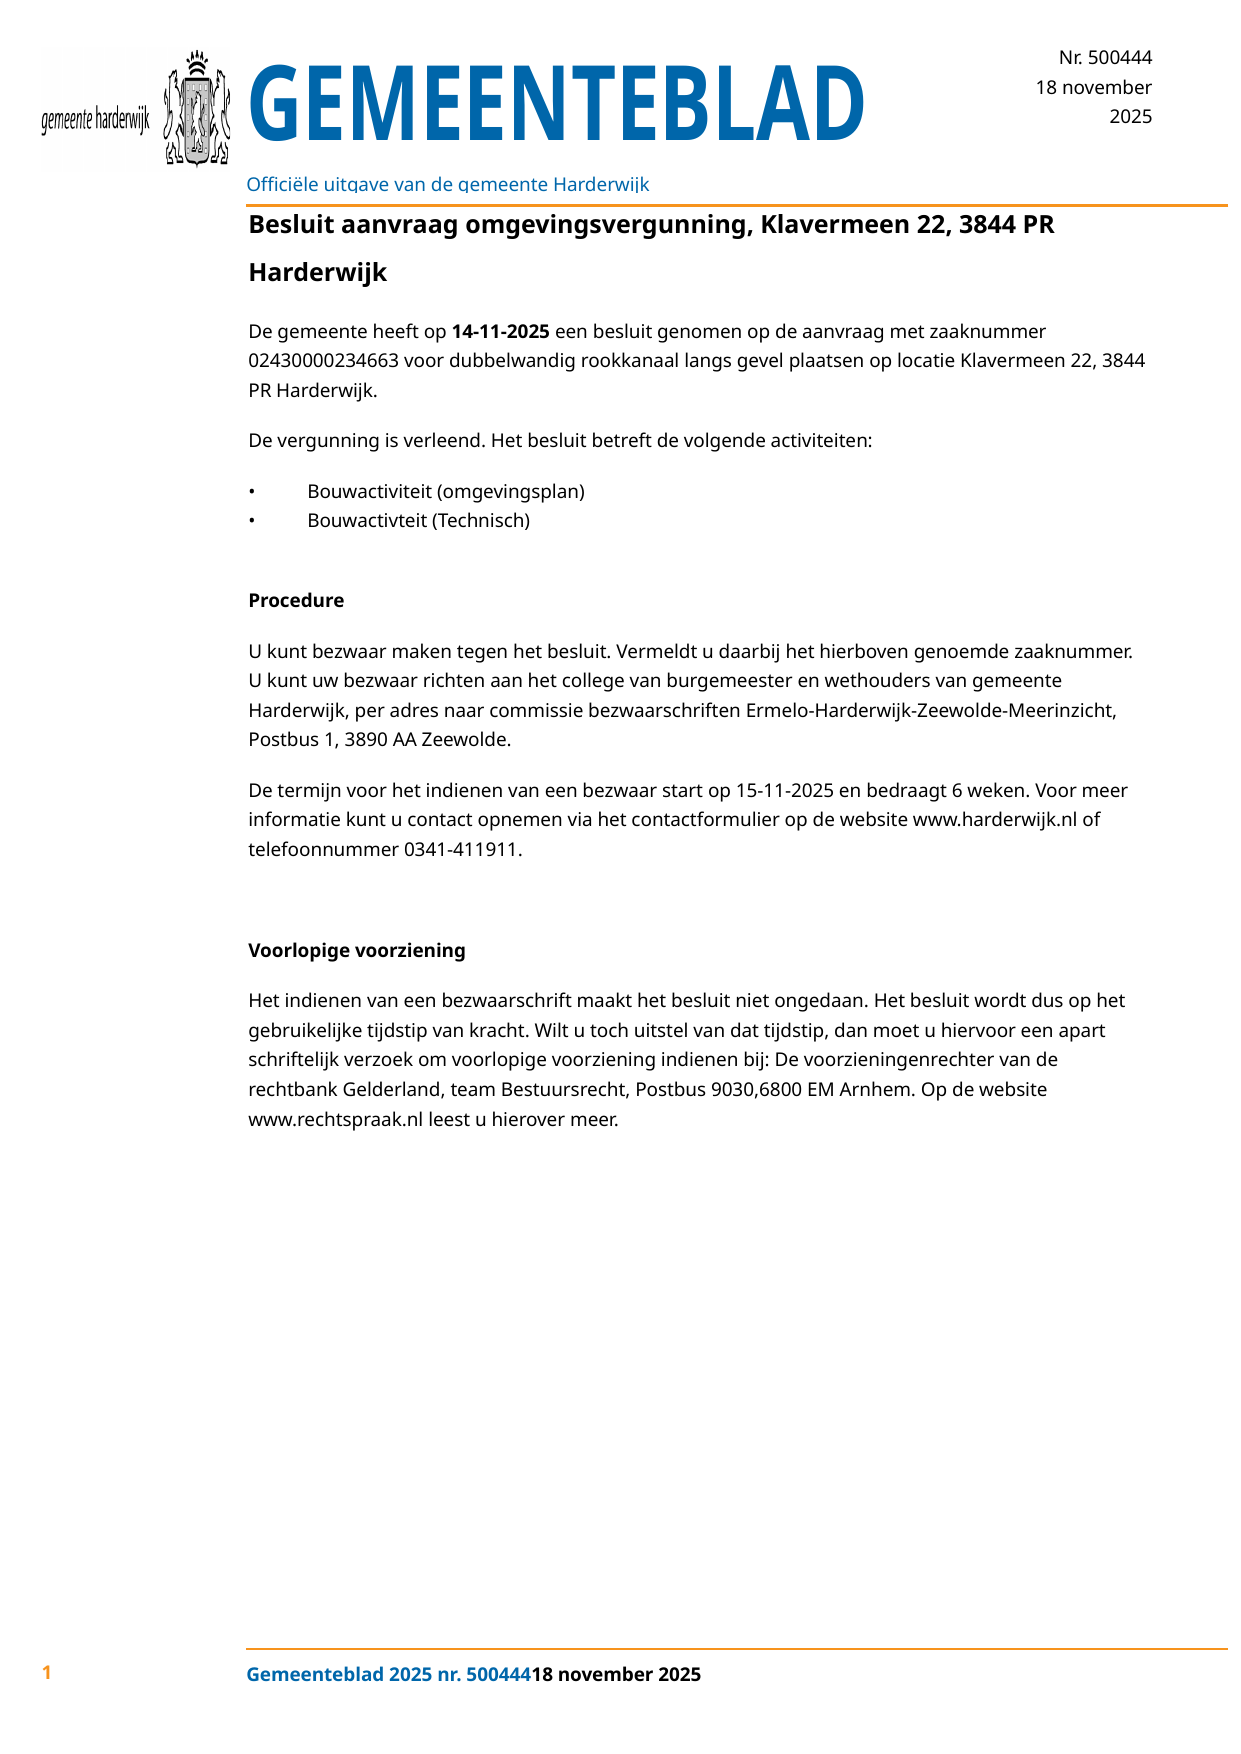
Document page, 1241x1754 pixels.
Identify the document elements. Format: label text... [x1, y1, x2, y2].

text Procedure [248, 587, 1152, 613]
text Besluit aanvraag omgevingsvergunning, Klavermeen 22, 3844 PR Harderwijk [248, 207, 1152, 288]
text De gemeente heeft op 14-11-2025 een besluit genomen op de aanvraag met zaaknummer 02430000234663 voor dubbelwandig rookkanaal langs gevel plaatsen op locatie Klavermeen 22, 3844 PR Harderwijk. [248, 318, 1152, 403]
list Bouwactiviteit (omgevingsplan) [248, 478, 1152, 504]
text De vergunning is verleend. Het besluit betreft de volgende activiteiten: [248, 427, 1152, 453]
text U kunt bezwaar maken tegen het besluit. Vermeldt u daarbij het hierboven genoemde zaaknummer. U kunt uw bezwaar richten aan het college van burgemeester en wethouders van gemeente Harderwijk, per adres naar commissie bezwaarschriften Ermelo-Harderwijk-Zeewolde-Meerinzicht, Postbus 1, 3890 AA Zeewolde. [248, 638, 1152, 752]
text Voorlopige voorziening [248, 937, 1152, 963]
list Bouwactivteit (Technisch) [248, 507, 1152, 533]
text Het indienen van een bezwaarschrift maakt het besluit niet ongedaan. Het besluit wordt dus op het gebruikelijke tijdstip van kracht. Wilt u toch uitstel van dat tijdstip, dan moet u hiervoor een apart schriftelijk verzoek om voorlopige voorziening indienen bij: De voorzieningenrechter van de rechtbank Gelderland, team Bestuursrecht, Postbus 9030,6800 EM Arnhem. Op de website www.rechtspraak.nl leest u hierover meer. [248, 987, 1152, 1132]
text De termijn voor het indienen van een bezwaar start op 15-11-2025 en bedraagt 6 weken. Voor meer informatie kunt u contact opnemen via het contactformulier op de website www.harderwijk.nl of telefoonnummer 0341-411911. [248, 777, 1152, 862]
picture [41, 47, 231, 172]
